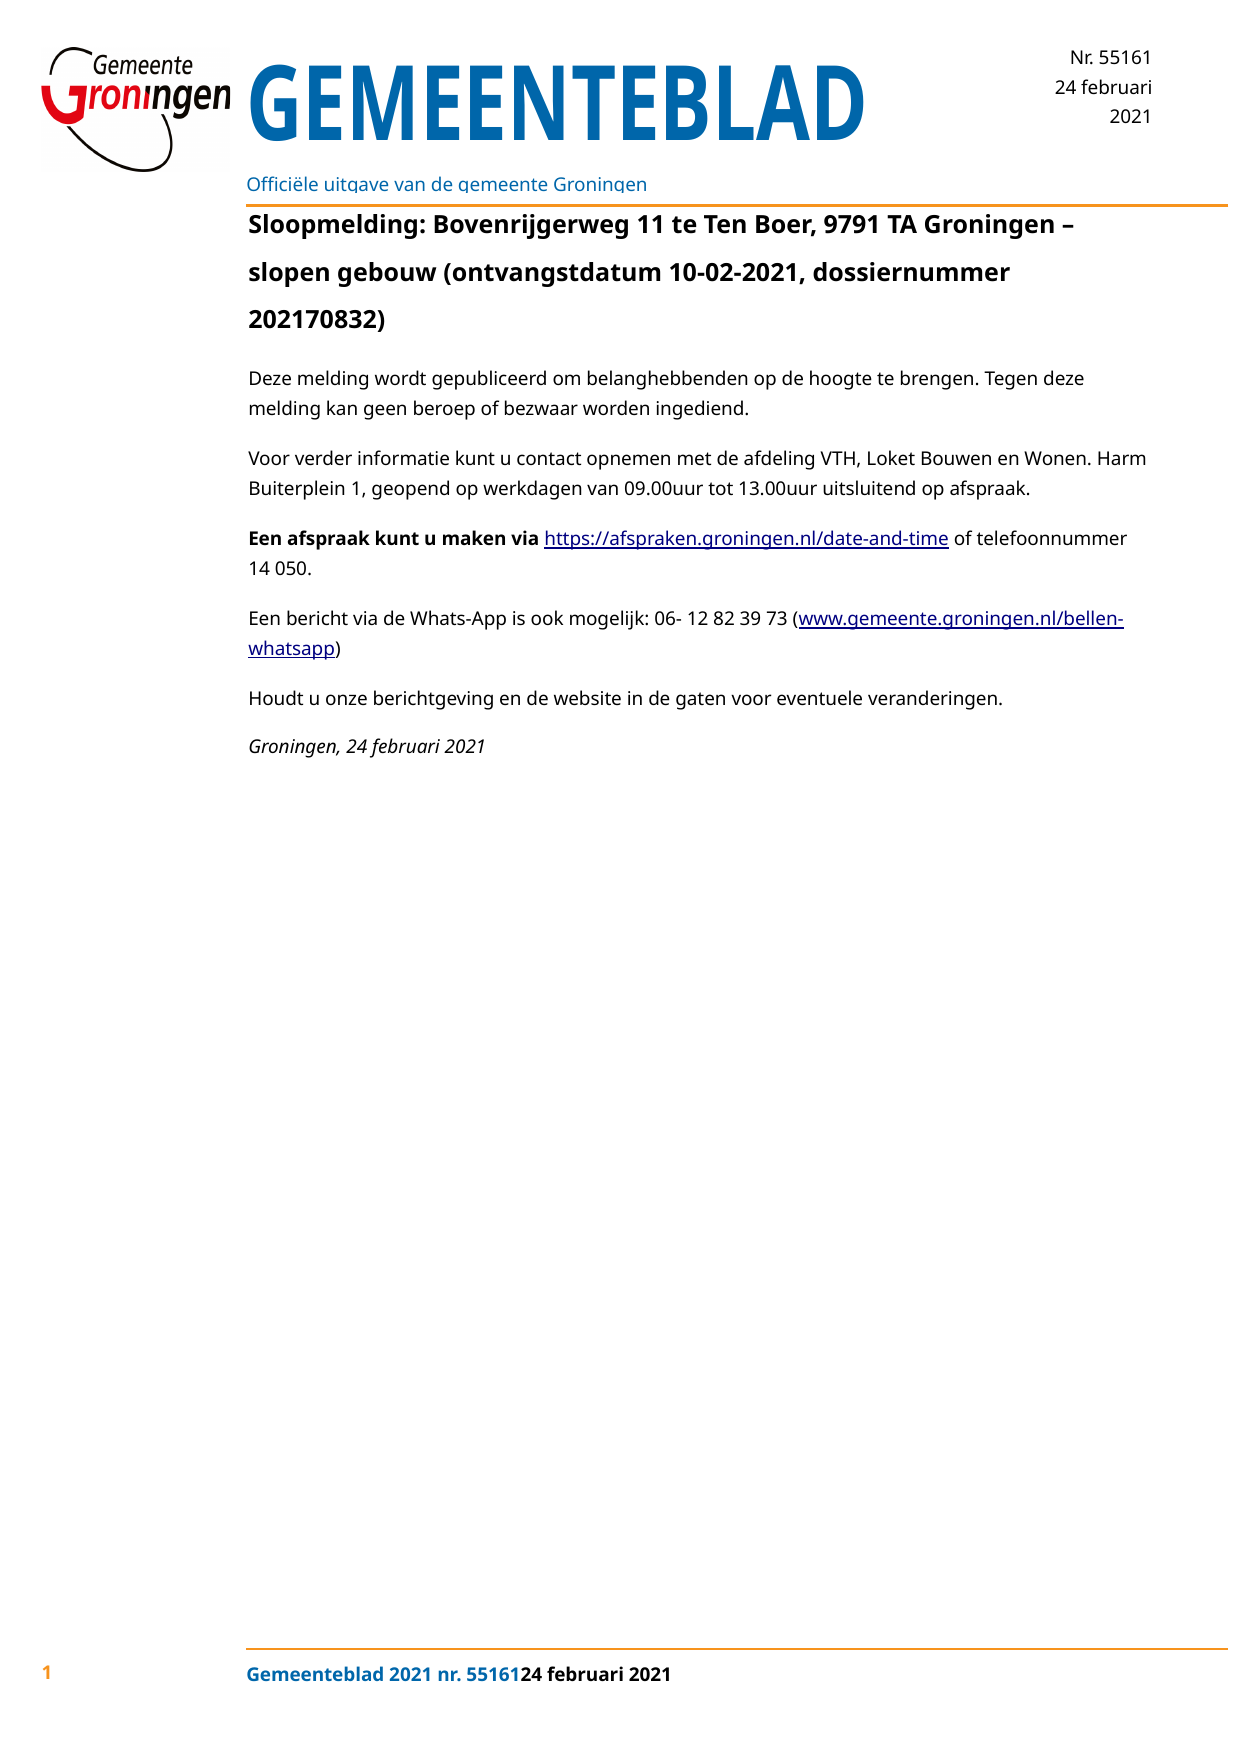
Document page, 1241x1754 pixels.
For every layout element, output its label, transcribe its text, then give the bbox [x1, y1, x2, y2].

picture [41, 47, 231, 172]
text Voor verder informatie kunt u contact opnemen met de afdeling VTH, Loket Bouwen en Wonen. Harm Buiterplein 1, geopend op werkdagen van 09.00uur tot 13.00uur uitsluitend op afspraak. [248, 446, 1152, 501]
text Deze melding wordt gepubliceerd om belanghebbenden op de hoogte te brengen. Tegen deze melding kan geen beroep of bezwaar worden ingediend. [248, 366, 1152, 421]
text Houdt u onze berichtgeving en de website in de gaten voor eventuele veranderingen. [248, 686, 1152, 711]
text Sloopmelding: Bovenrijgerweg 11 te Ten Boer, 9791 TA Groningen – slopen gebouw (ontvangstdatum 10-02-2021, dossiernummer 202170832) [248, 207, 1152, 336]
text Een bericht via de Whats-App is ook mogelijk: 06- 12 82 39 73 (www.gemeente.groningen.nl/bellen-whatsapp) [248, 606, 1152, 661]
text Een afspraak kunt u maken via https://afspraken.groningen.nl/date-and-time of telefoonnummer 14 050. [248, 526, 1152, 581]
text Groningen, 24 februari 2021 [248, 733, 1152, 759]
